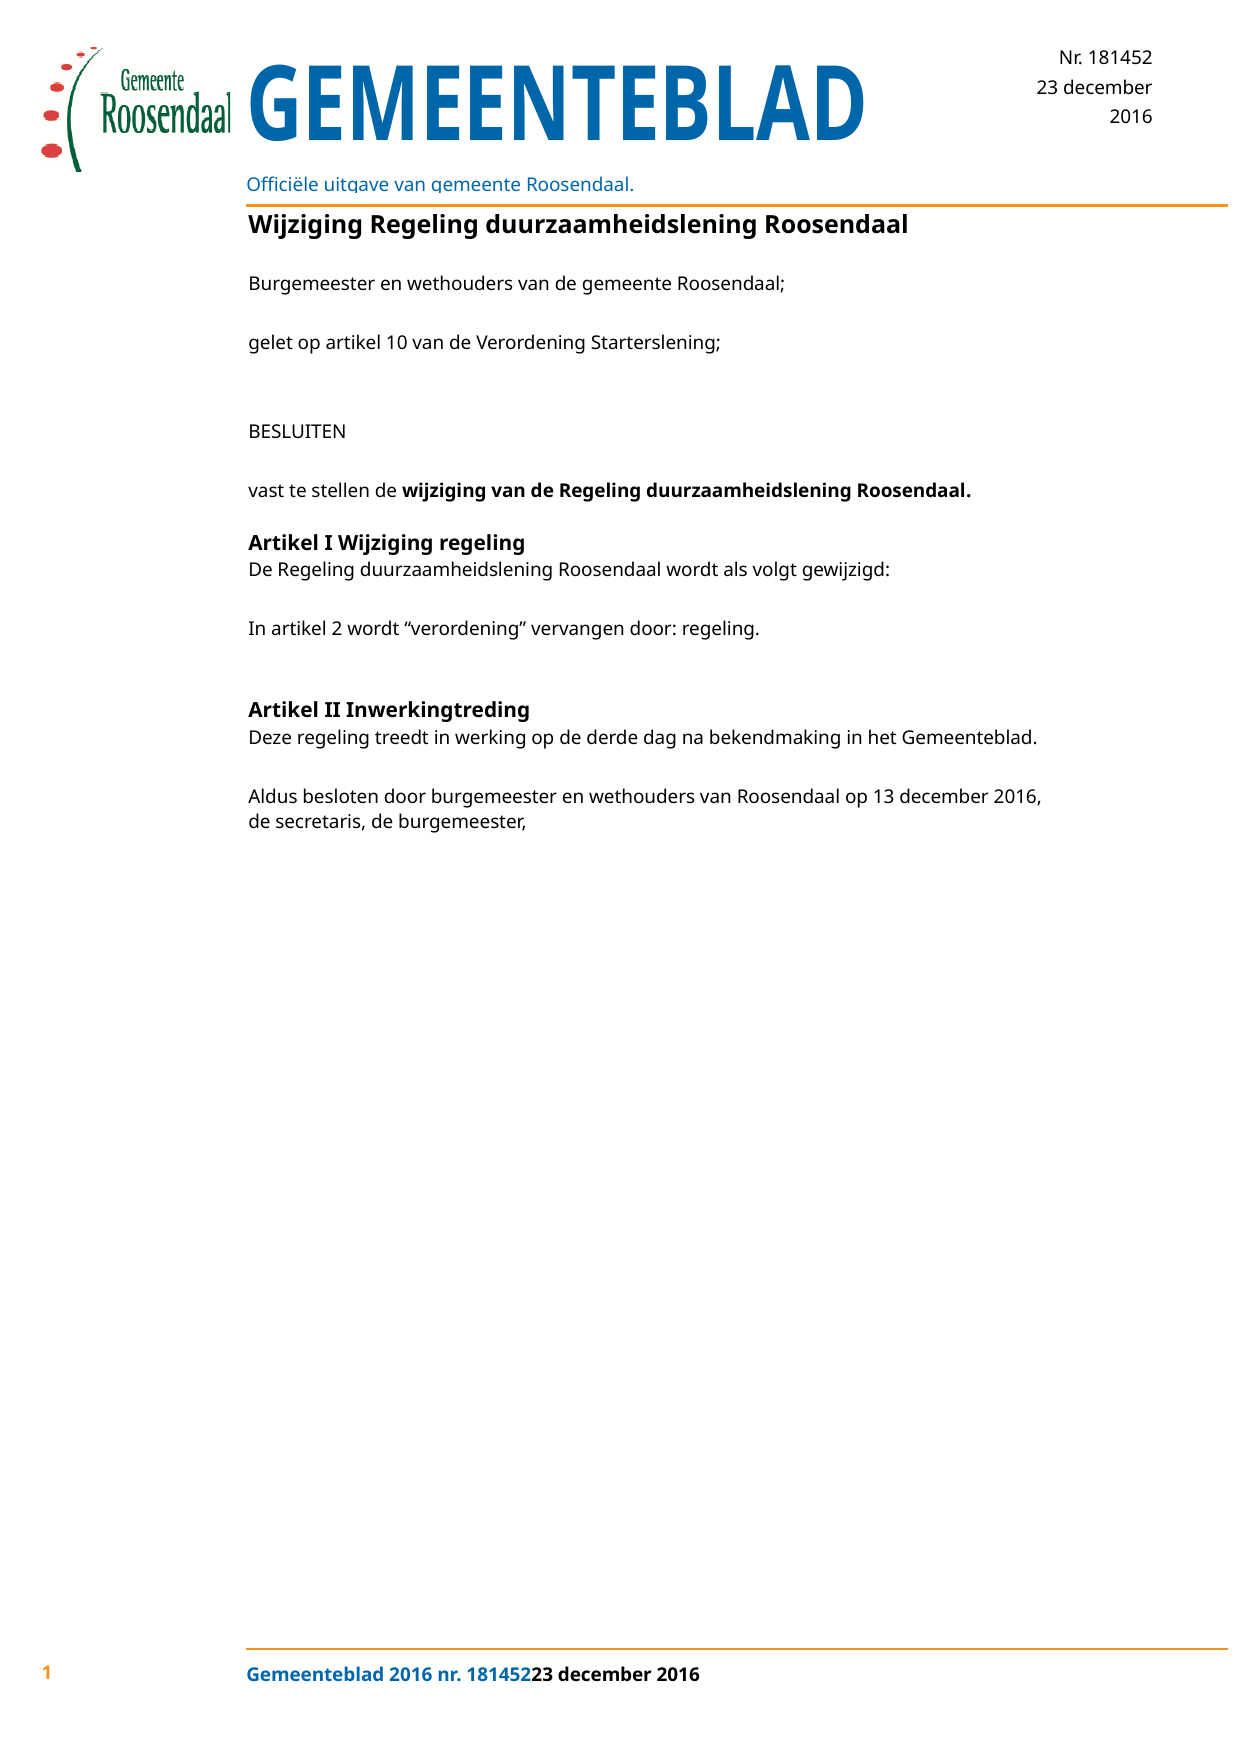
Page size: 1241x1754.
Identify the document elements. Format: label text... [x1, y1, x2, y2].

text Deze regeling treedt in werking op de derde dag na bekendmaking in het Gemeenteblad. [248, 724, 1152, 749]
text BESLUITEN [248, 418, 1152, 444]
text vast te stellen de wijziging van de Regeling duurzaamheidslening Roosendaal. [248, 477, 1152, 503]
picture [41, 47, 231, 172]
text Wijziging Regeling duurzaamheidslening Roosendaal [248, 207, 1152, 241]
text gelet op artikel 10 van de Verordening Starterslening; [248, 329, 1152, 355]
text In artikel 2 wordt “verordening” vervangen door: regeling. [248, 615, 1152, 641]
text Aldus besloten door burgemeester en wethouders van Roosendaal op 13 december 2016, [248, 783, 1152, 809]
text De Regeling duurzaamheidslening Roosendaal wordt als volgt gewijzigd: [248, 556, 1152, 582]
text Artikel II Inwerkingtreding [248, 695, 1152, 724]
text Burgemeester en wethouders van de gemeente Roosendaal; [248, 270, 1152, 296]
text Artikel I Wijziging regeling [248, 528, 1152, 556]
text de secretaris, de burgemeester, [248, 809, 1152, 834]
